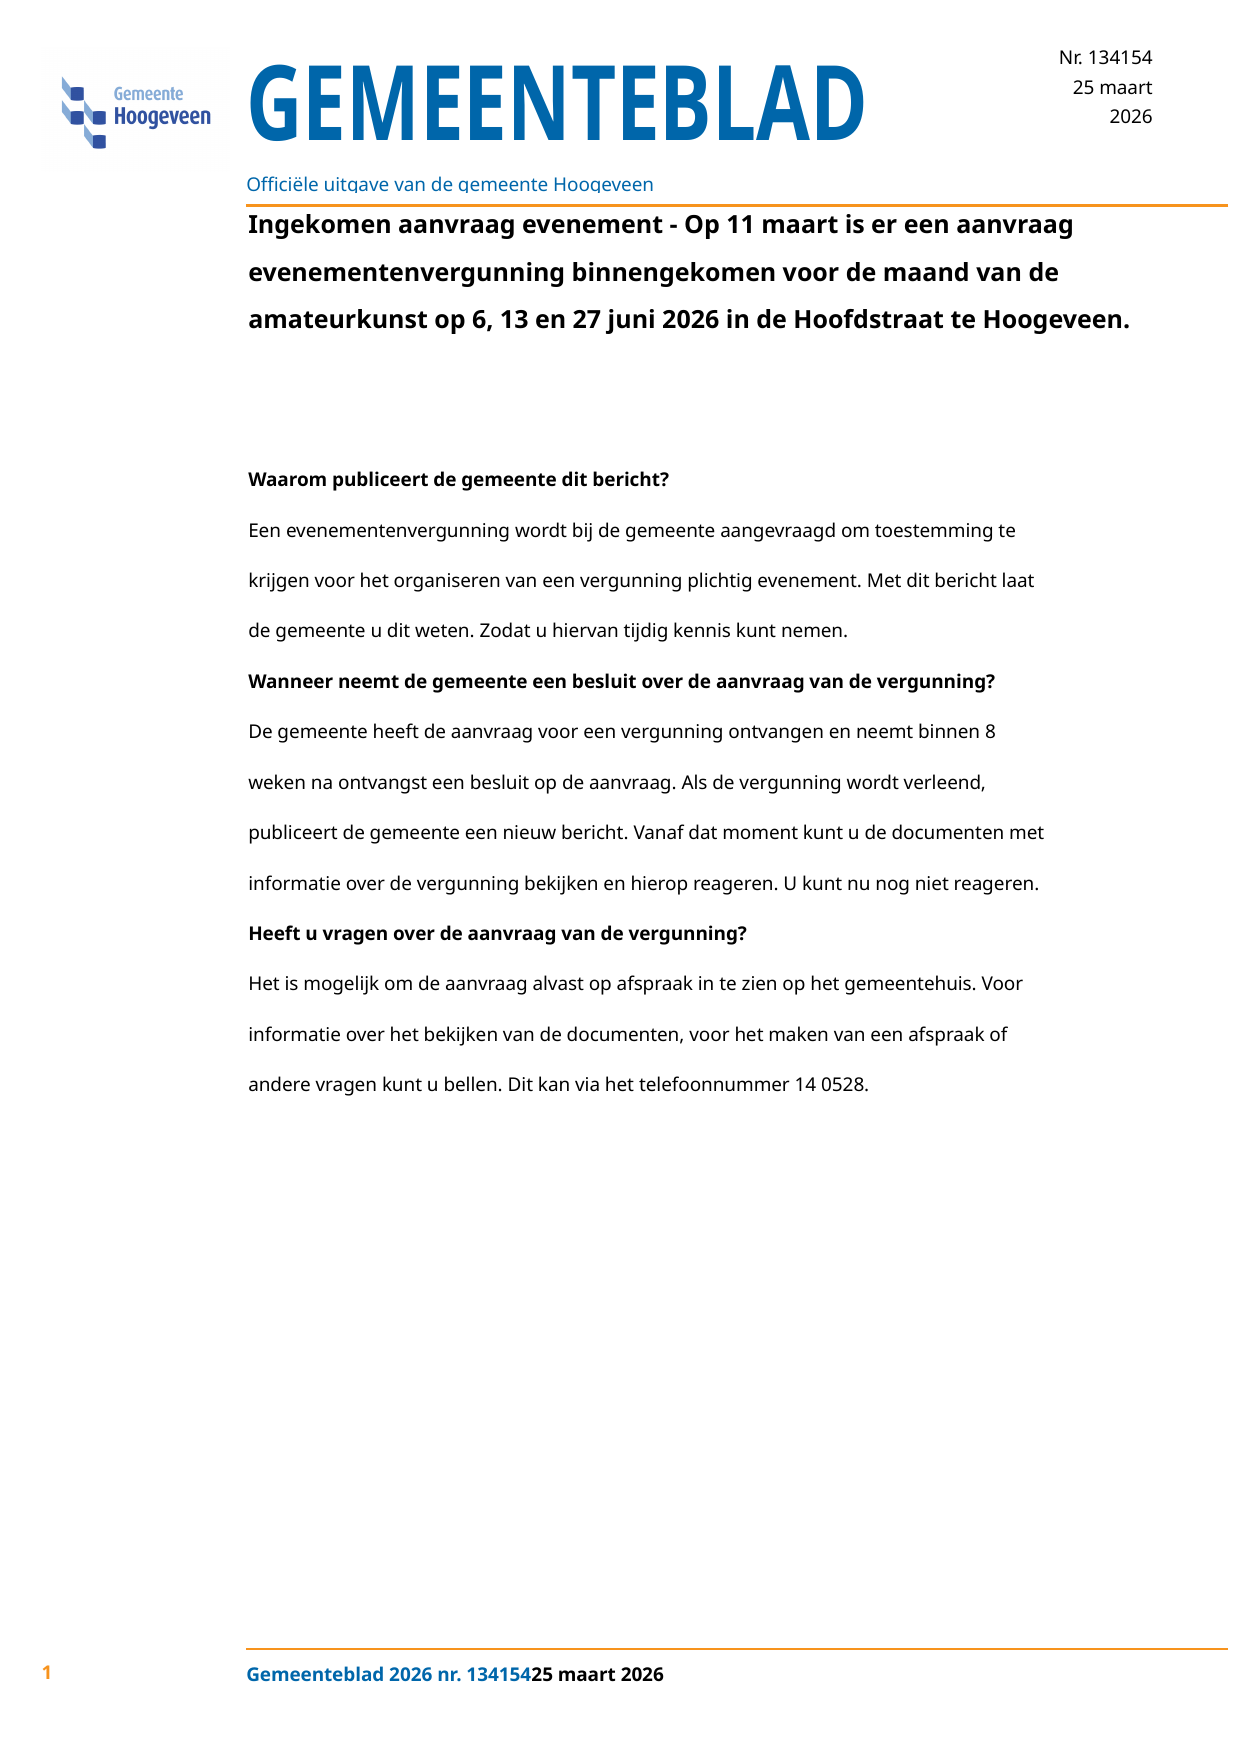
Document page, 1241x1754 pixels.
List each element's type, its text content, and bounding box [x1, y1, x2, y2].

text Heeft u vragen over de aanvraag van de vergunning? [248, 920, 1152, 946]
text informatie over het bekijken van de documenten, voor het maken van een afspraak of [248, 1021, 1152, 1047]
text andere vragen kunt u bellen. Dit kan via het telefoonnummer 14 0528. [248, 1071, 1152, 1097]
text weken na ontvangst een besluit op de aanvraag. Als de vergunning wordt verleend, [248, 769, 1152, 794]
text Het is mogelijk om de aanvraag alvast op afspraak in te zien op het gemeentehuis. Voor [248, 971, 1152, 996]
text krijgen voor het organiseren van een vergunning plichtig evenement. Met dit bericht laat [248, 567, 1152, 593]
picture [41, 47, 231, 172]
text Wanneer neemt de gemeente een besluit over de aanvraag van de vergunning? [248, 668, 1152, 694]
text De gemeente heeft de aanvraag voor een vergunning ontvangen en neemt binnen 8 [248, 718, 1152, 744]
text Een evenementenvergunning wordt bij de gemeente aangevraagd om toestemming te [248, 517, 1152, 542]
text publiceert de gemeente een nieuw bericht. Vanaf dat moment kunt u de documenten met [248, 819, 1152, 845]
text Waarom publiceert de gemeente dit bericht? [248, 466, 1152, 492]
text Ingekomen aanvraag evenement - Op 11 maart is er een aanvraag evenementenvergunning binnengekomen voor de maand van de amateurkunst op 6, 13 en 27 juni 2026 in de Hoofdstraat te Hoogeveen. [248, 207, 1152, 336]
text informatie over de vergunning bekijken en hierop reageren. U kunt nu nog niet reageren. [248, 870, 1152, 895]
text de gemeente u dit weten. Zodat u hiervan tijdig kennis kunt nemen. [248, 618, 1152, 643]
